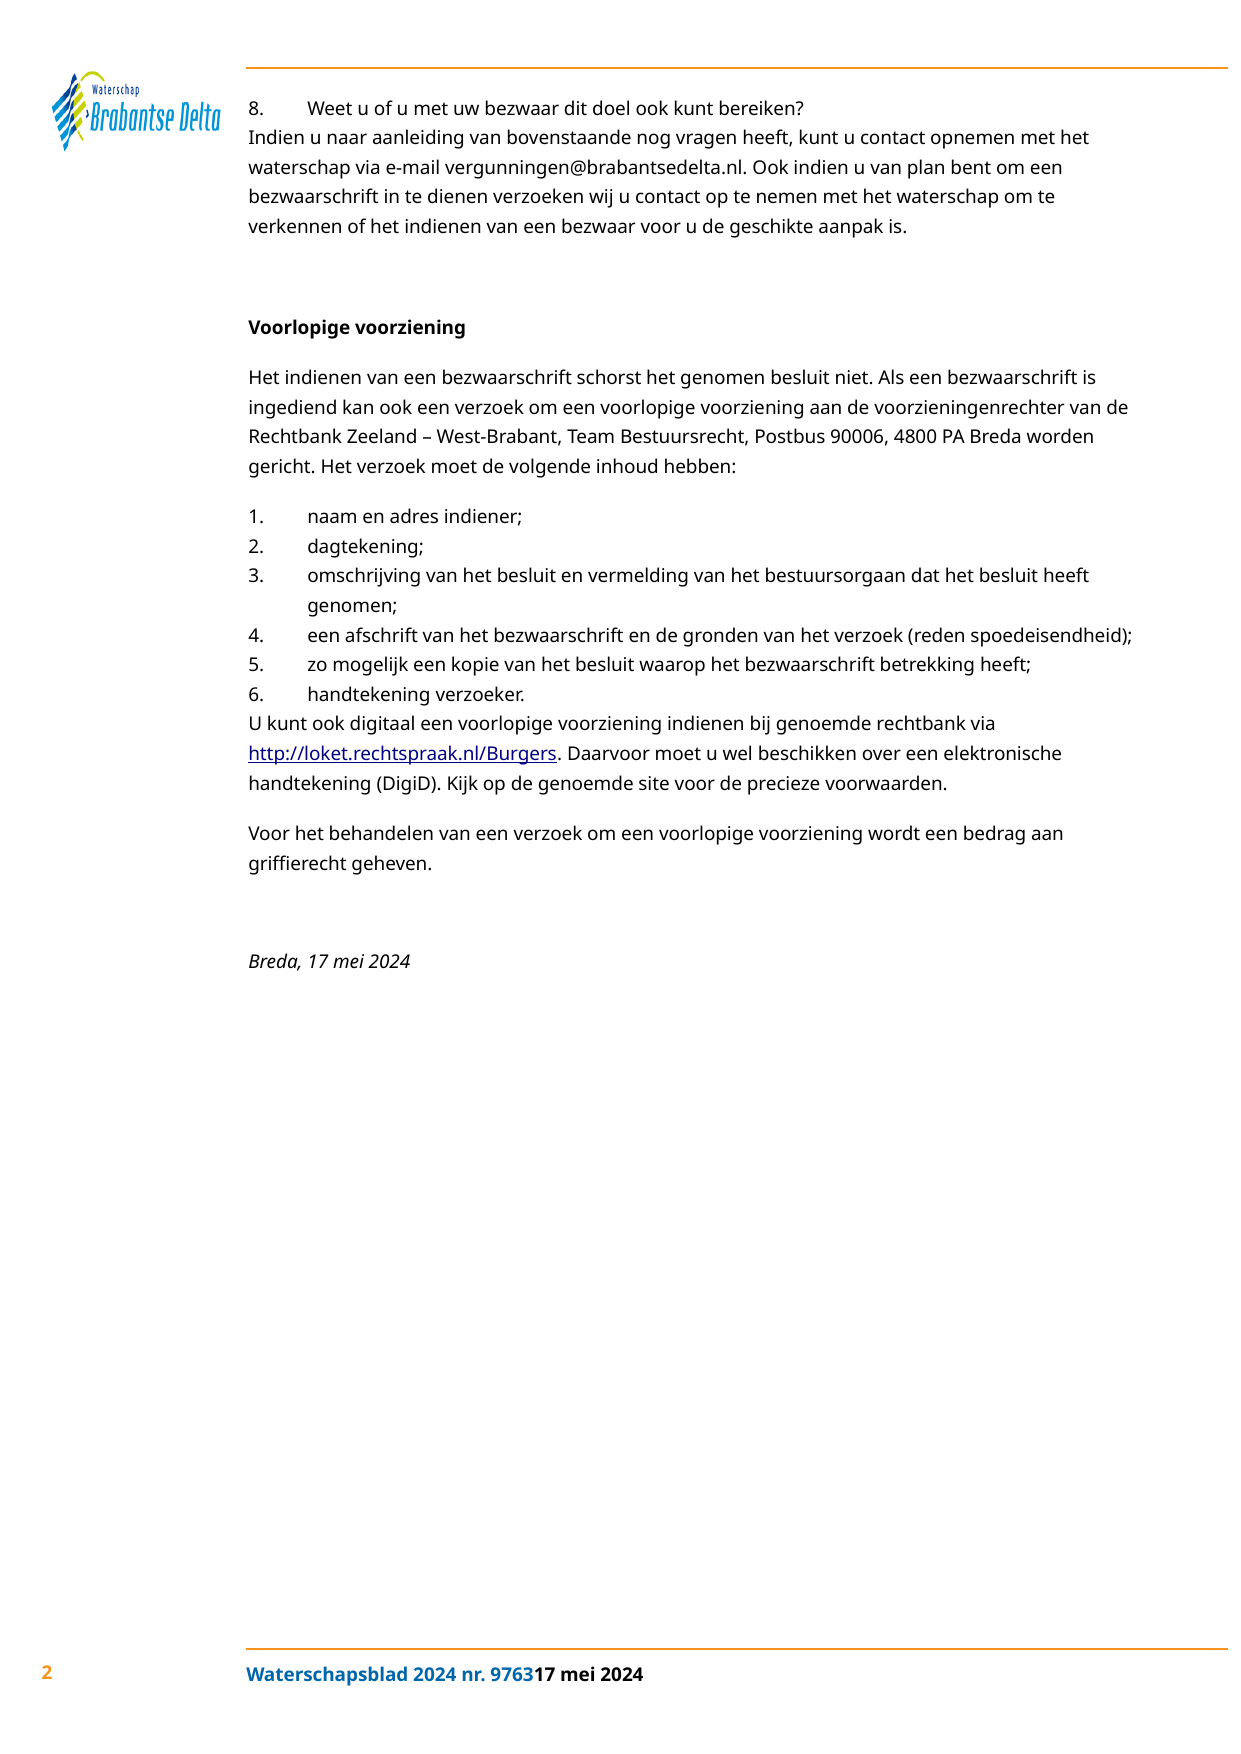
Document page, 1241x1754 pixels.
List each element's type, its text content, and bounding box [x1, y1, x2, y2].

text U kunt ook digitaal een voorlopige voorziening indienen bij genoemde rechtbank via http://loket.rechtspraak.nl/Burgers. Daarvoor moet u wel beschikken over een elektronische handtekening (DigiD). Kijk op de genoemde site voor de precieze voorwaarden. [248, 711, 1152, 796]
picture [41, 47, 231, 172]
list een afschrift van het bezwaarschrift en de gronden van het verzoek (reden spoedeisendheid); [248, 622, 1152, 648]
list zo mogelijk een kopie van het besluit waarop het bezwaarschrift betrekking heeft; [248, 651, 1152, 677]
text Indien u naar aanleiding van bovenstaande nog vragen heeft, kunt u contact opnemen met het waterschap via e-mail vergunningen@brabantsedelta.nl. Ook indien u van plan bent om een bezwaarschrift in te dienen verzoeken wij u contact op te nemen met het waterschap om te verkennen of het indienen van een bezwaar voor u de geschikte aanpak is. [248, 124, 1152, 239]
list dagtekening; [248, 533, 1152, 559]
list naam en adres indiener; [248, 503, 1152, 529]
list handtekening verzoeker. [248, 681, 1152, 707]
text Het indienen van een bezwaarschrift schorst het genomen besluit niet. Als een bezwaarschrift is ingediend kan ook een verzoek om een voorlopige voorziening aan de voorzieningenrechter van de Rechtbank Zeeland – West-Brabant, Team Bestuursrecht, Postbus 90006, 4800 PA Breda worden gericht. Het verzoek moet de volgende inhoud hebben: [248, 364, 1152, 479]
text Voorlopige voorziening [248, 314, 1152, 340]
list Weet u of u met uw bezwaar dit doel ook kunt bereiken? [248, 95, 1152, 121]
list omschrijving van het besluit en vermelding van het bestuursorgaan dat het besluit heeft genomen; [248, 563, 1152, 618]
text Breda, 17 mei 2024 [248, 948, 1152, 974]
text Voor het behandelen van een verzoek om een voorlopige voorziening wordt een bedrag aan griffierecht geheven. [248, 820, 1152, 876]
